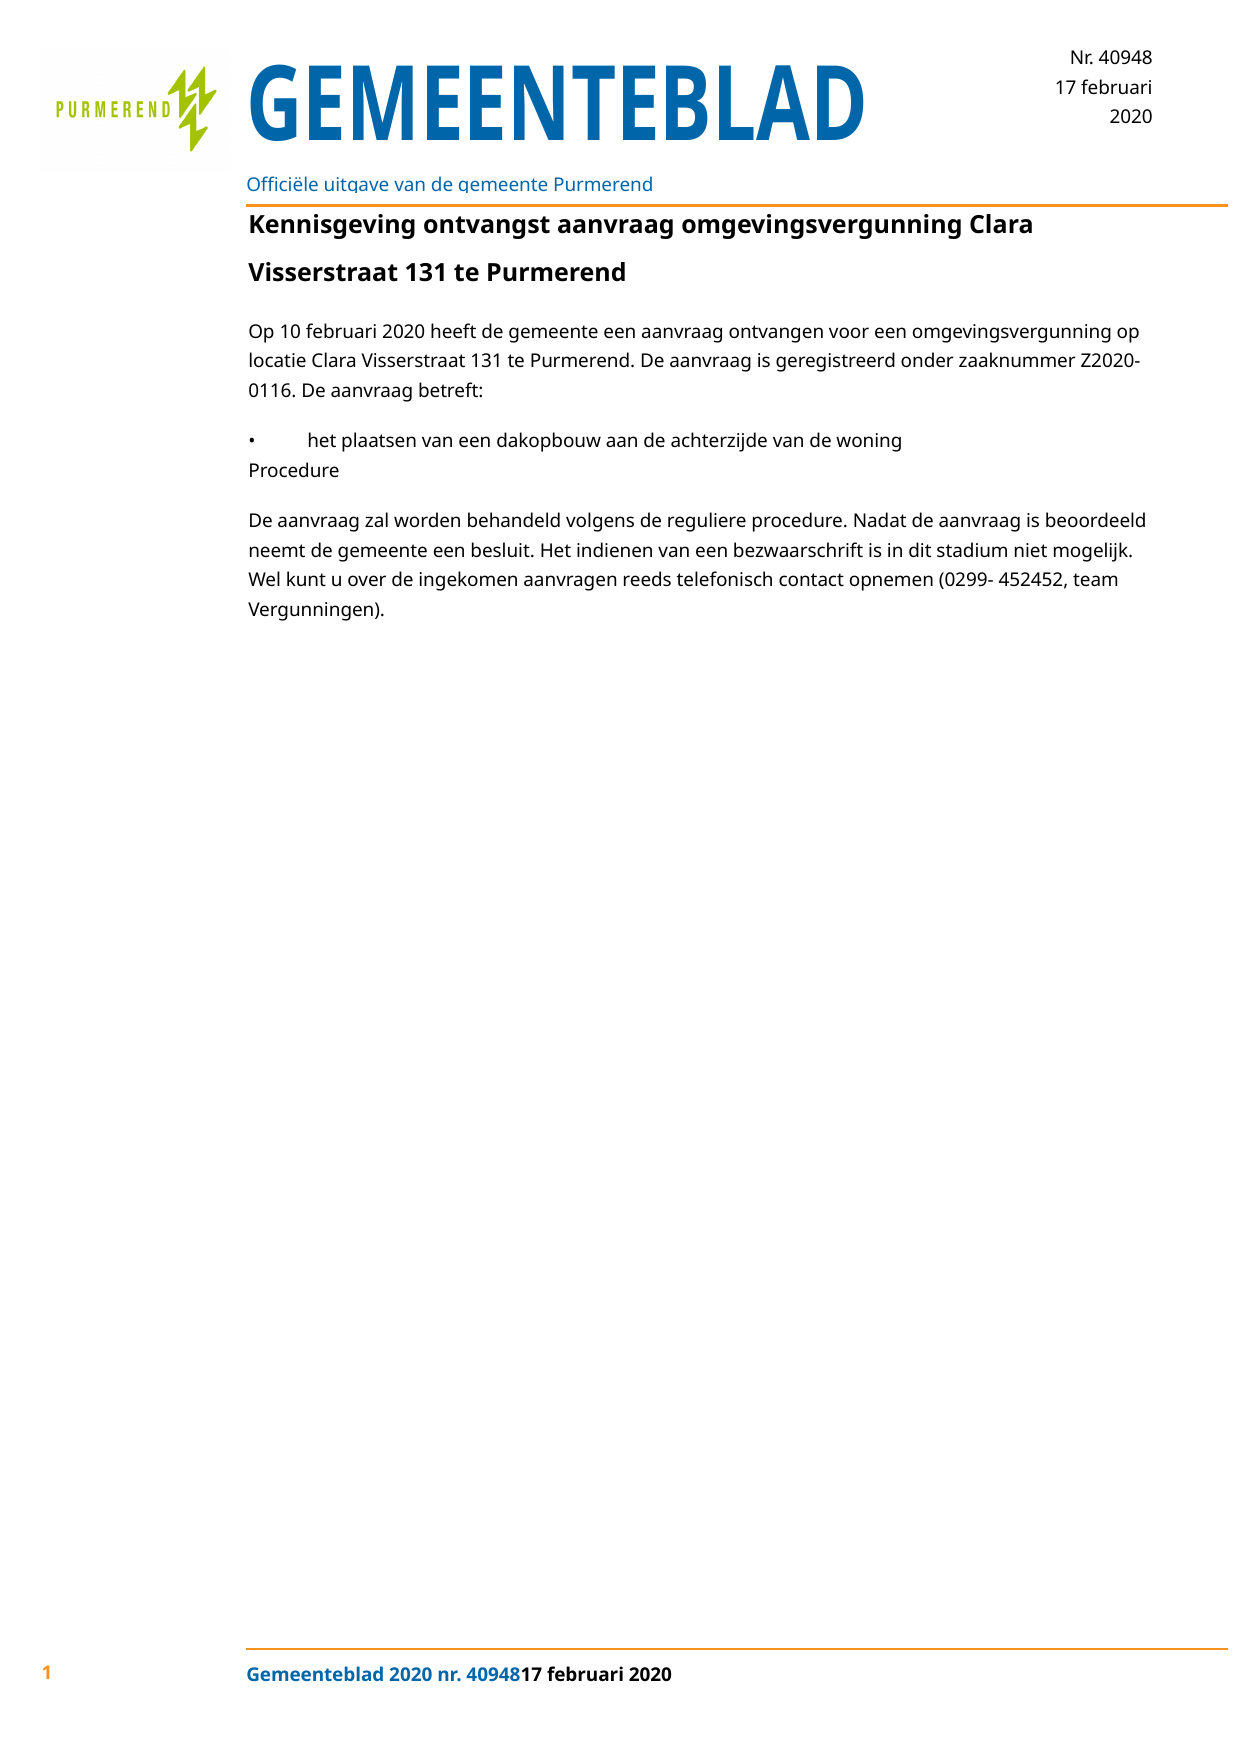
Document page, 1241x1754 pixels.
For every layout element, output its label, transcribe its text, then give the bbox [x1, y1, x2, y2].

text Kennisgeving ontvangst aanvraag omgevingsvergunning Clara Visserstraat 131 te Purmerend [248, 207, 1152, 288]
list het plaatsen van een dakopbouw aan de achterzijde van de woning [248, 427, 1152, 453]
text Op 10 februari 2020 heeft de gemeente een aanvraag ontvangen voor een omgevingsvergunning op locatie Clara Visserstraat 131 te Purmerend. De aanvraag is geregistreerd onder zaaknummer Z2020-0116. De aanvraag betreft: [248, 318, 1152, 403]
text Procedure [248, 457, 1152, 483]
text De aanvraag zal worden behandeld volgens de reguliere procedure. Nadat de aanvraag is beoordeeld neemt de gemeente een besluit. Het indienen van een bezwaarschrift is in dit stadium niet mogelijk. Wel kunt u over de ingekomen aanvragen reeds telefonisch contact opnemen (0299- 452452, team Vergunningen). [248, 507, 1152, 622]
picture [41, 47, 231, 172]
